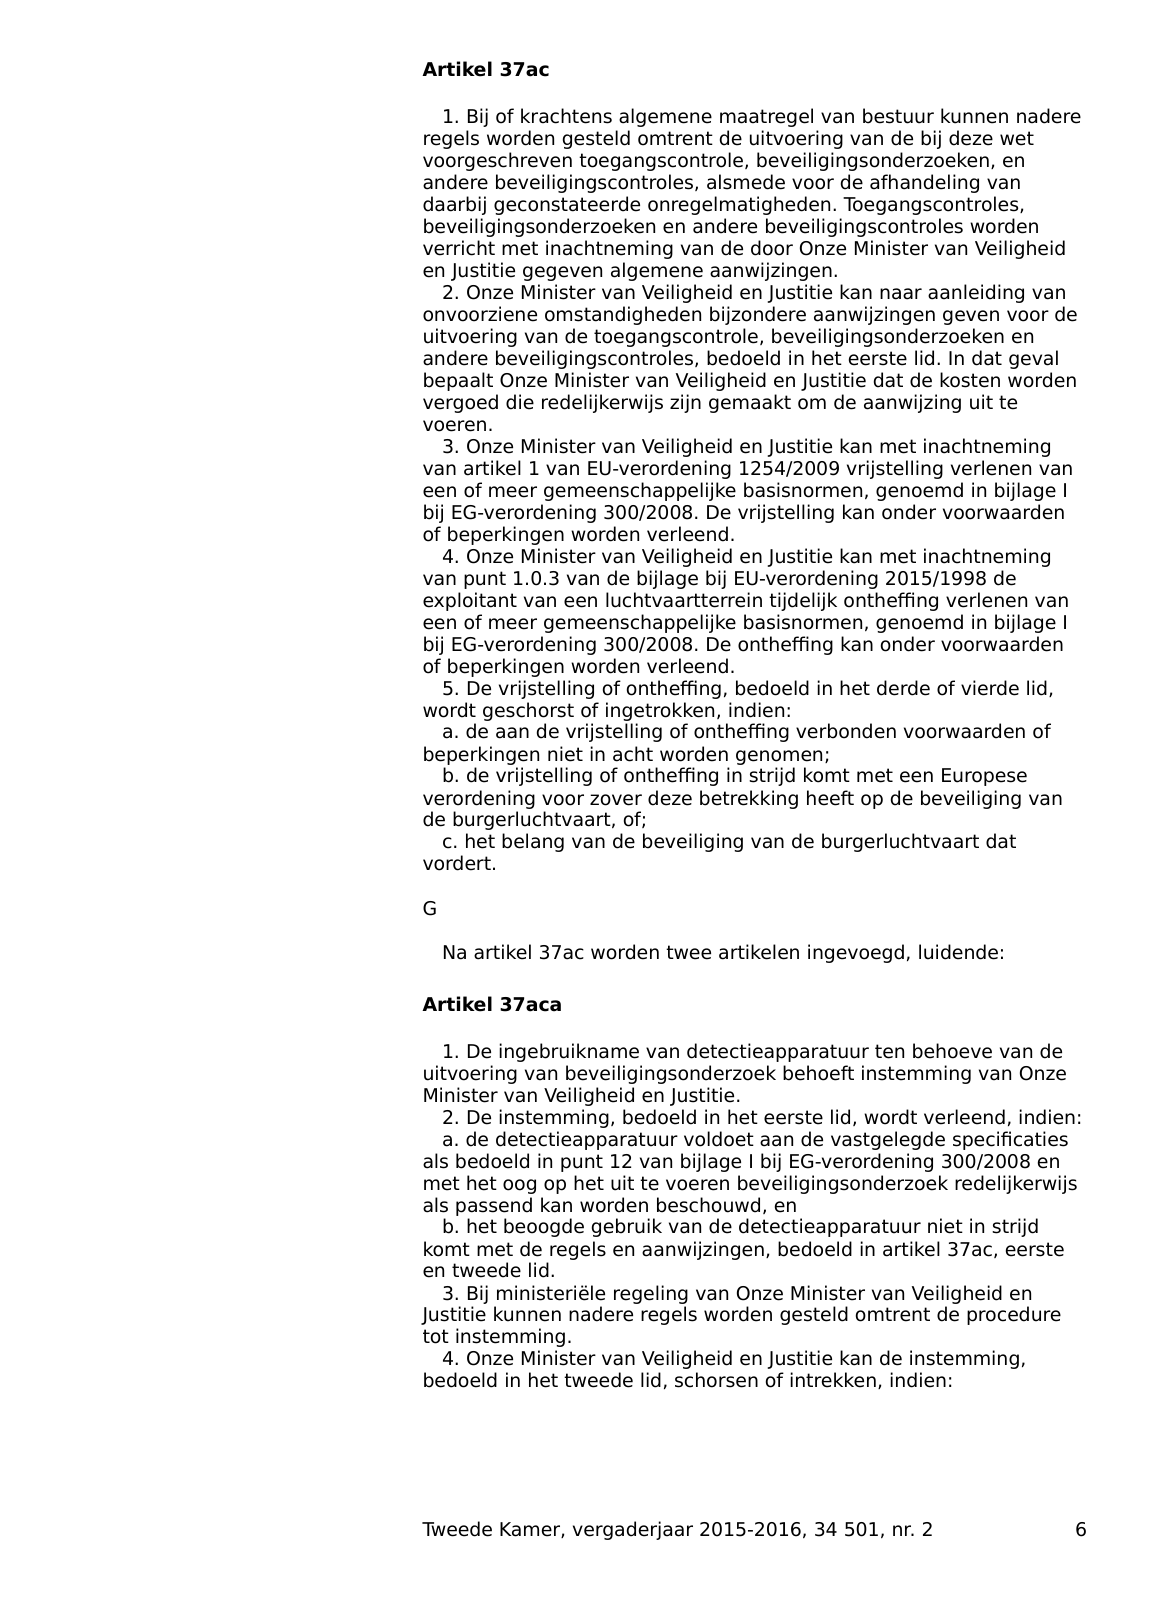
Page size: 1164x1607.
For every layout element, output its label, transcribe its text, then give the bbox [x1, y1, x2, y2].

text 3. Onze Minister van Veiligheid en Justitie kan met inachtneming van artikel 1 van EU-verordening 1254/2009 vrijstelling verlenen van een of meer gemeenschappelijke basisnormen, genoemd in bijlage I bij EG-verordening 300/2008. De vrijstelling kan onder voorwaarden of beperkingen worden verleend. [422, 436, 1087, 546]
text Na artikel 37ac worden twee artikelen ingevoegd, luidende: [422, 942, 1087, 964]
text a. de aan de vrijstelling of ontheffing verbonden voorwaarden of beperkingen niet in acht worden genomen; [422, 721, 1087, 765]
text a. de detectieapparatuur voldoet aan de vastgelegde specificaties als bedoeld in punt 12 van bijlage I bij EG-verordening 300/2008 en met het oog op het uit te voeren beveiligingsonderzoek redelijkerwijs als passend kan worden beschouwd, en [422, 1128, 1087, 1216]
subtitle Artikel 37ac [422, 59, 1087, 81]
text 4. Onze Minister van Veiligheid en Justitie kan de instemming, bedoeld in het tweede lid, schorsen of intrekken, indien: [422, 1348, 1087, 1392]
text 5. De vrijstelling of ontheffing, bedoeld in het derde of vierde lid, wordt geschorst of ingetrokken, indien: [422, 677, 1087, 721]
text b. de vrijstelling of ontheffing in strijd komt met een Europese verordening voor zover deze betrekking heeft op de beveiliging van de burgerluchtvaart, of; [422, 765, 1087, 831]
text G [422, 897, 1087, 919]
text 2. Onze Minister van Veiligheid en Justitie kan naar aanleiding van onvoorziene omstandigheden bijzondere aanwijzingen geven voor de uitvoering van de toegangscontrole, beveiligingsonderzoeken en andere beveiligingscontroles, bedoeld in het eerste lid. In dat geval bepaalt Onze Minister van Veiligheid en Justitie dat de kosten worden vergoed die redelijkerwijs zijn gemaakt om de aanwijzing uit te voeren. [422, 282, 1087, 436]
text 1. Bij of krachtens algemene maatregel van bestuur kunnen nadere regels worden gesteld omtrent de uitvoering van de bij deze wet voorgeschreven toegangscontrole, beveiligingsonderzoeken, en andere beveiligingscontroles, alsmede voor de afhandeling van daarbij geconstateerde onregelmatigheden. Toegangscontroles, beveiligingsonderzoeken en andere beveiligingscontroles worden verricht met inachtneming van de door Onze Minister van Veiligheid en Justitie gegeven algemene aanwijzingen. [422, 106, 1087, 282]
text 3. Bij ministeriële regeling van Onze Minister van Veiligheid en Justitie kunnen nadere regels worden gesteld omtrent de procedure tot instemming. [422, 1282, 1087, 1348]
subtitle Artikel 37aca [422, 994, 1087, 1016]
text c. het belang van de beveiliging van de burgerluchtvaart dat vordert. [422, 831, 1087, 875]
text 2. De instemming, bedoeld in het eerste lid, wordt verleend, indien: [422, 1107, 1087, 1128]
text 4. Onze Minister van Veiligheid en Justitie kan met inachtneming van punt 1.0.3 van de bijlage bij EU-verordening 2015/1998 de exploitant van een luchtvaartterrein tijdelijk ontheffing verlenen van een of meer gemeenschappelijke basisnormen, genoemd in bijlage I bij EG-verordening 300/2008. De ontheffing kan onder voorwaarden of beperkingen worden verleend. [422, 546, 1087, 677]
text b. het beoogde gebruik van de detectieapparatuur niet in strijd komt met de regels en aanwijzingen, bedoeld in artikel 37ac, eerste en tweede lid. [422, 1216, 1087, 1282]
text 1. De ingebruikname van detectieapparatuur ten behoeve van de uitvoering van beveiligingsonderzoek behoeft instemming van Onze Minister van Veiligheid en Justitie. [422, 1041, 1087, 1107]
